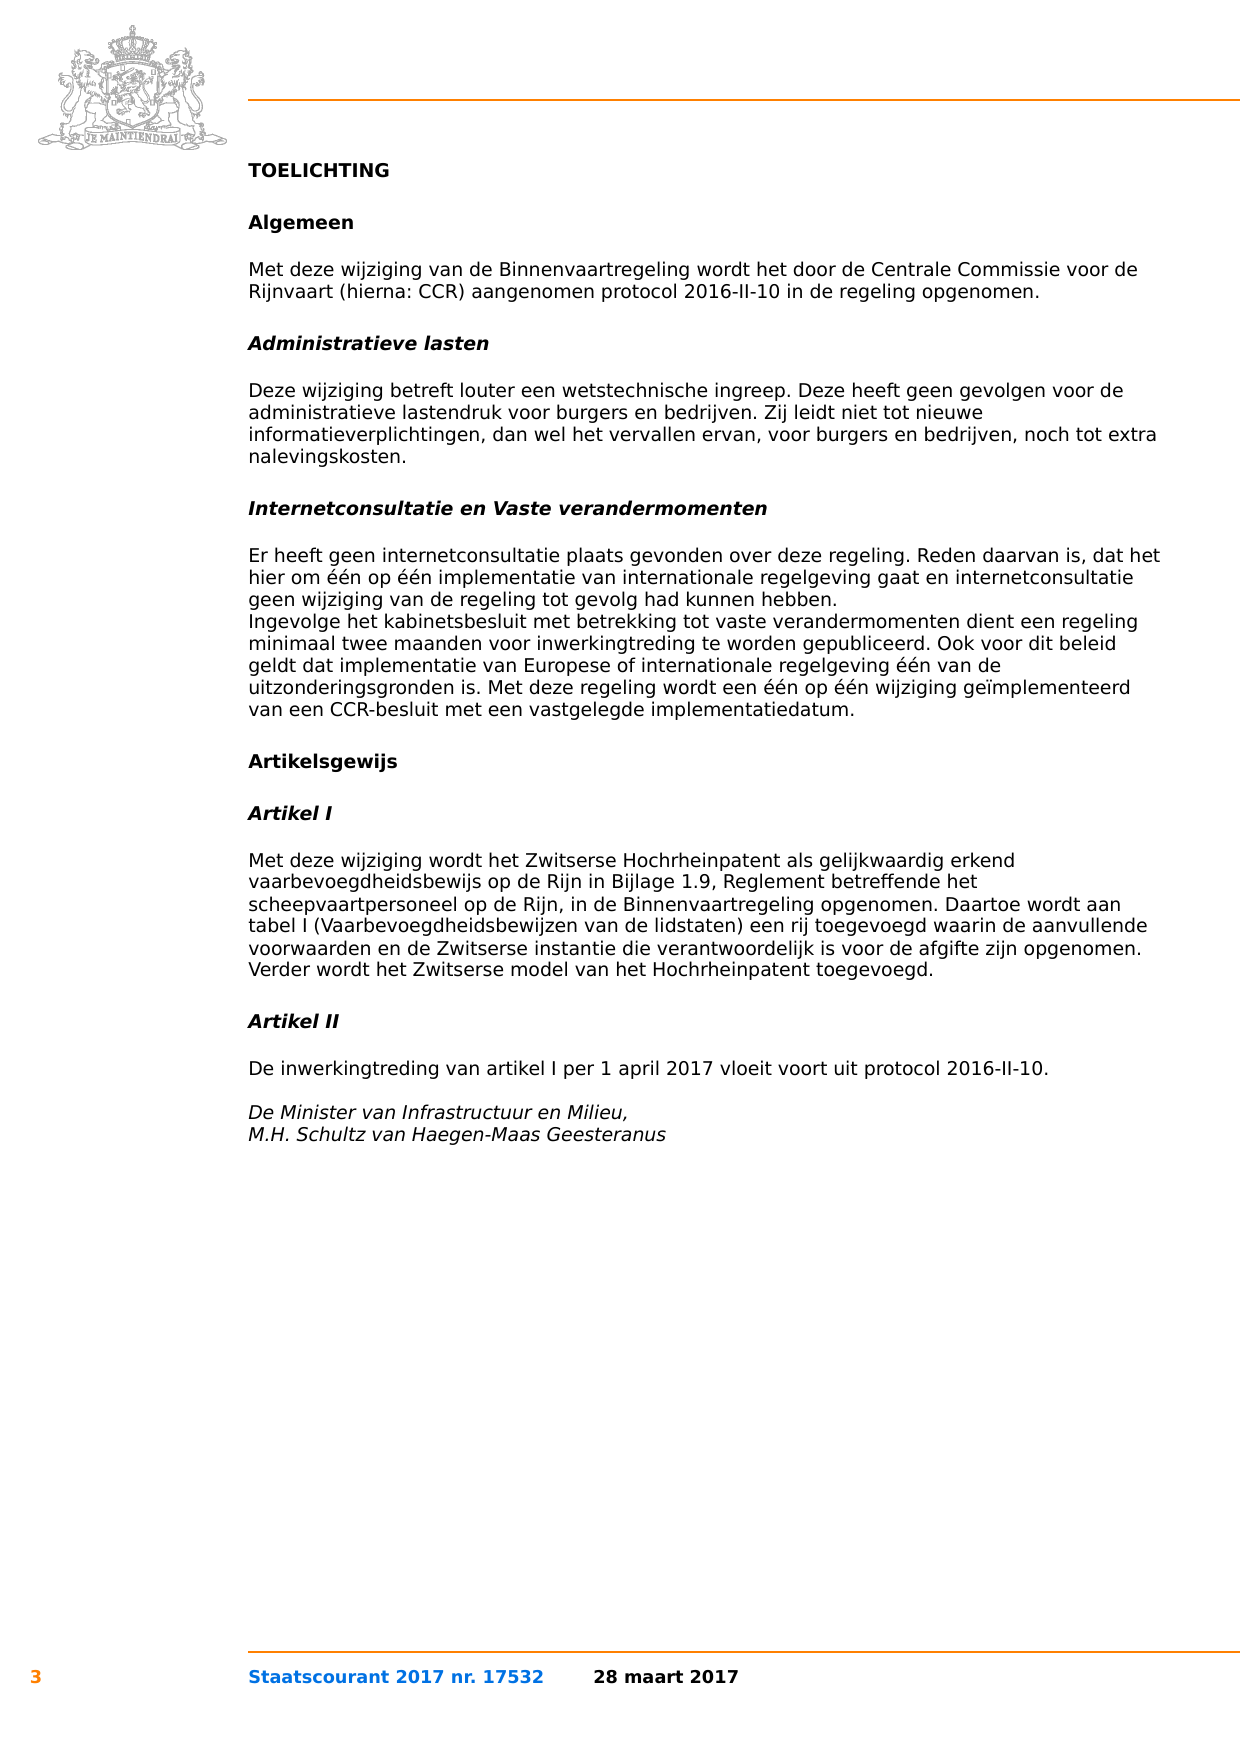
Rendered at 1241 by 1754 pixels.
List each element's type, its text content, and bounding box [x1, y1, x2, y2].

subtitle Algemeen [248, 212, 1163, 234]
subtitle Internetconsultatie en Vaste verandermomenten [248, 498, 1163, 520]
text Met deze wijziging wordt het Zwitserse Hochrheinpatent als gelijkwaardig erkend vaarbevoegdheidsbewijs op de Rijn in Bijlage 1.9, Reglement betreffende het scheepvaartpersoneel op de Rijn, in de Binnenvaartregeling opgenomen. Daartoe wordt aan tabel I (Vaarbevoegdheidsbewijzen van de lidstaten) een rij toegevoegd waarin de aanvullende voorwaarden en de Zwitserse instantie die verantwoordelijk is voor de afgifte zijn opgenomen. Verder wordt het Zwitserse model van het Hochrheinpatent toegevoegd. [248, 849, 1163, 981]
text Ingevolge het kabinetsbesluit met betrekking tot vaste verandermomenten dient een regeling minimaal twee maanden voor inwerkingtreding te worden gepubliceerd. Ook voor dit beleid geldt dat implementatie van Europese of internationale regelgeving één van de uitzonderingsgronden is. Met deze regeling wordt een één op één wijziging geïmplementeerd van een CCR-besluit met een vastgelegde implementatiedatum. [248, 611, 1163, 721]
subtitle Administratieve lasten [248, 333, 1163, 355]
text De inwerkingtreding van artikel I per 1 april 2017 vloeit voort uit protocol 2016-II-10. [248, 1058, 1163, 1080]
text Met deze wijziging van de Binnenvaartregeling wordt het door de Centrale Commissie voor de Rijnvaart (hierna: CCR) aangenomen protocol 2016-II-10 in de regeling opgenomen. [248, 259, 1163, 303]
text De Minister van Infrastructuur en Milieu, M.H. Schultz van Haegen-Maas Geesteranus [248, 1102, 1163, 1146]
subtitle Artikel I [248, 802, 1163, 824]
subtitle TOELICHTING [248, 160, 1163, 182]
text Er heeft geen internetconsultatie plaats gevonden over deze regeling. Reden daarvan is, dat het hier om één op één implementatie van internationale regelgeving gaat en internetconsultatie geen wijziging van de regeling tot gevolg had kunnen hebben. [248, 545, 1163, 611]
subtitle Artikel II [248, 1011, 1163, 1033]
text Deze wijziging betreft louter een wetstechnische ingreep. Deze heeft geen gevolgen voor de administratieve lastendruk voor burgers en bedrijven. Zij leidt niet tot nieuwe informatieverplichtingen, dan wel het vervallen ervan, voor burgers en bedrijven, noch tot extra nalevingskosten. [248, 380, 1163, 468]
subtitle Artikelsgewijs [248, 751, 1163, 772]
picture [38, 25, 227, 150]
